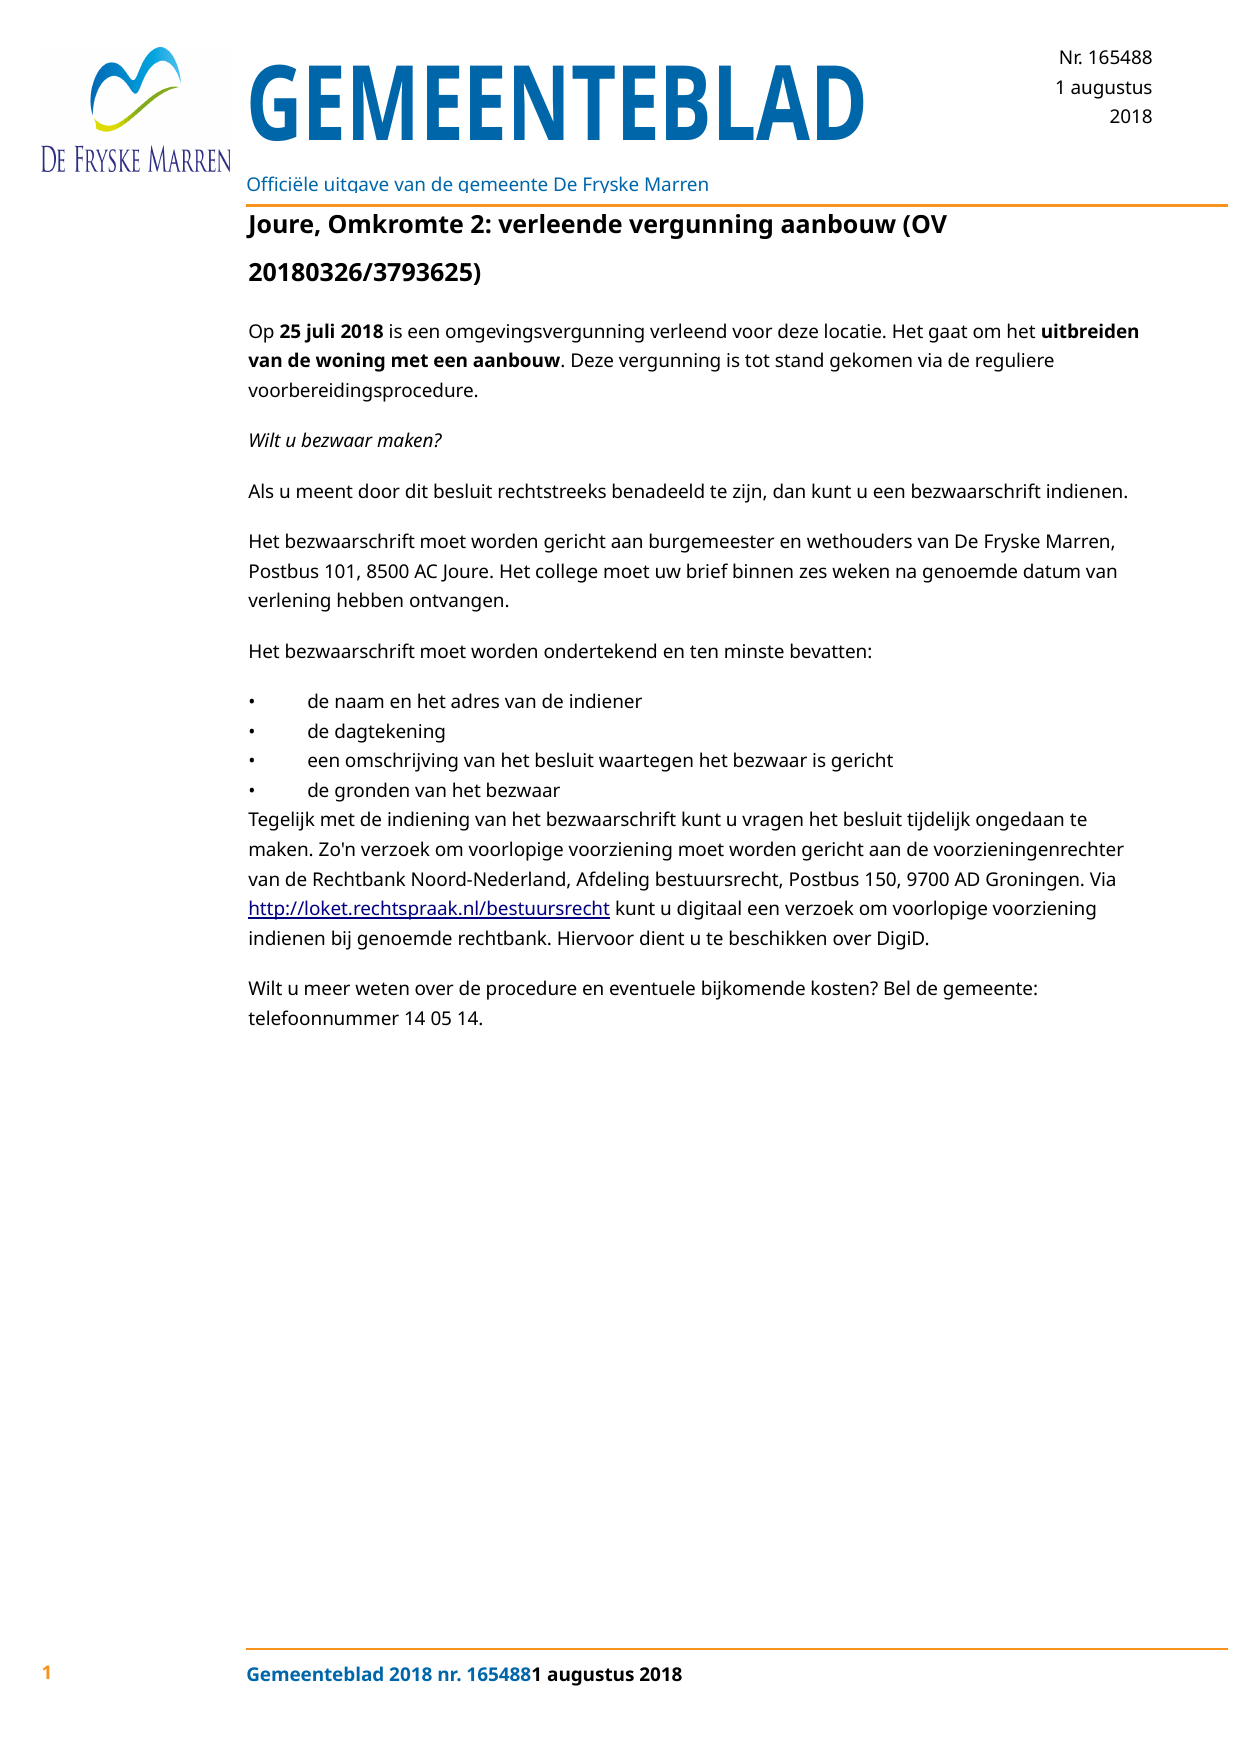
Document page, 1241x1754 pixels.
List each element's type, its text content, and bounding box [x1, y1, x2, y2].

text Tegelijk met de indiening van het bezwaarschrift kunt u vragen het besluit tijdelijk ongedaan te maken. Zo'n verzoek om voorlopige voorziening moet worden gericht aan de voorzieningenrechter van de Rechtbank Noord-Nederland, Afdeling bestuursrecht, Postbus 150, 9700 AD Groningen. Via http://loket.rechtspraak.nl/bestuursrecht kunt u digitaal een verzoek om voorlopige voorziening indienen bij genoemde rechtbank. Hiervoor dient u te beschikken over DigiD. [248, 807, 1152, 951]
list de gronden van het bezwaar [248, 777, 1152, 803]
text Op 25 juli 2018 is een omgevingsvergunning verleend voor deze locatie. Het gaat om het uitbreiden van de woning met een aanbouw. Deze vergunning is tot stand gekomen via de reguliere voorbereidingsprocedure. [248, 318, 1152, 403]
text Joure, Omkromte 2: verleende vergunning aanbouw (OV 20180326/3793625) [248, 207, 1152, 288]
list de dagtekening [248, 718, 1152, 744]
text Het bezwaarschrift moet worden gericht aan burgemeester en wethouders van De Fryske Marren, Postbus 101, 8500 AC Joure. Het college moet uw brief binnen zes weken na genoemde datum van verlening hebben ontvangen. [248, 528, 1152, 613]
list een omschrijving van het besluit waartegen het bezwaar is gericht [248, 747, 1152, 773]
text Wilt u meer weten over de procedure en eventuele bijkomende kosten? Bel de gemeente: telefoonnummer 14 05 14. [248, 975, 1152, 1031]
text Wilt u bezwaar maken? [248, 427, 1152, 453]
list de naam en het adres van de indiener [248, 688, 1152, 714]
text Het bezwaarschrift moet worden ondertekend en ten minste bevatten: [248, 638, 1152, 664]
picture [41, 47, 231, 172]
text Als u meent door dit besluit rechtstreeks benadeeld te zijn, dan kunt u een bezwaarschrift indienen. [248, 478, 1152, 504]
